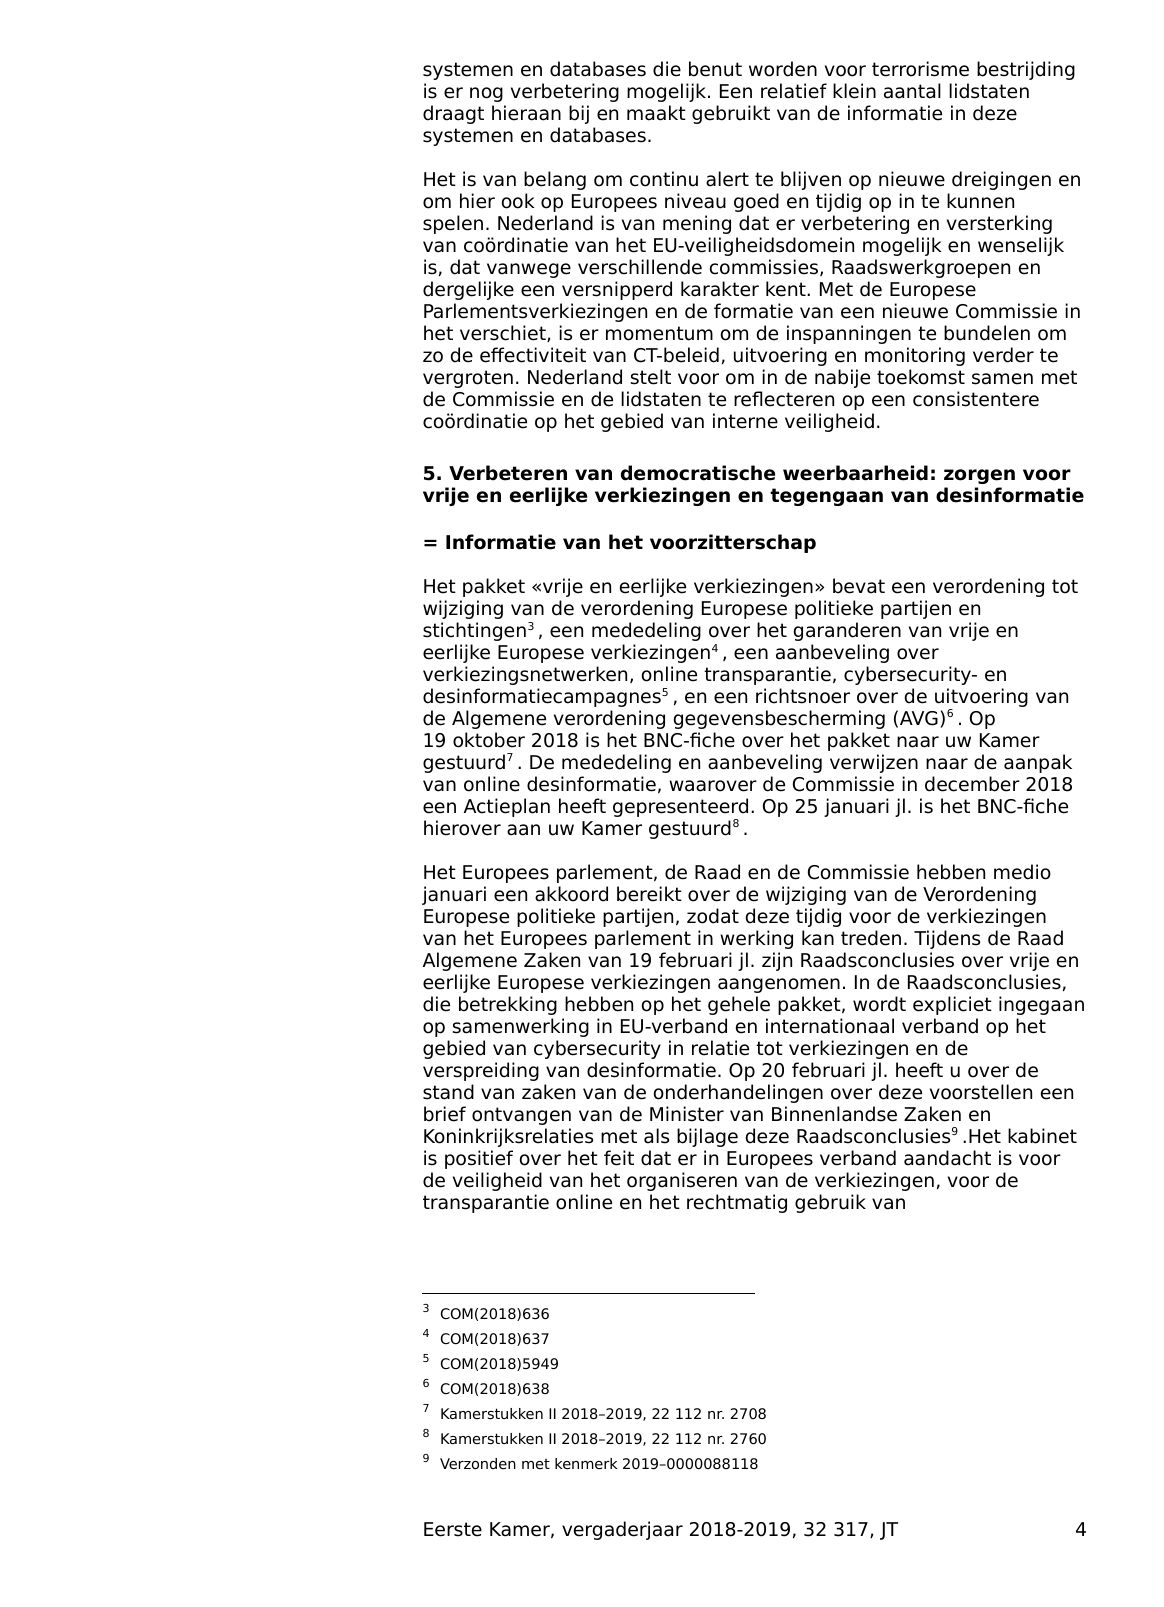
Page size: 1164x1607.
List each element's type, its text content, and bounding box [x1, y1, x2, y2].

text Het is van belang om continu alert te blijven op nieuwe dreigingen en om hier ook op Europees niveau goed en tijdig op in te kunnen spelen. Nederland is van mening dat er verbetering en versterking van coördinatie van het EU-veiligheidsdomein mogelijk en wenselijk is, dat vanwege verschillende commissies, Raadswerkgroepen en dergelijke een versnipperd karakter kent. Met de Europese Parlementsverkiezingen en de formatie van een nieuwe Commissie in het verschiet, is er momentum om de inspanningen te bundelen om zo de effectiviteit van CT-beleid, uitvoering en monitoring verder te vergroten. Nederland stelt voor om in de nabije toekomst samen met de Commissie en de lidstaten te reflecteren op een consistentere coördinatie op het gebied van interne veiligheid. [422, 169, 1087, 433]
text Kamerstukken II 2018–2019, 22 112 nr. 2708 [422, 1402, 1087, 1424]
text systemen en databases die benut worden voor terrorisme bestrijding is er nog verbetering mogelijk. Een relatief klein aantal lidstaten draagt hieraan bij en maakt gebruikt van de informatie in deze systemen en databases. [422, 59, 1087, 147]
text COM(2018)637 [422, 1327, 1087, 1349]
text Kamerstukken II 2018–2019, 22 112 nr. 2760 [422, 1427, 1087, 1449]
text Het pakket «vrije en eerlijke verkiezingen» bevat een verordening tot wijziging van de verordening Europese politieke partijen en stichtingen, een mededeling over het garanderen van vrije en eerlijke Europese verkiezingen, een aanbeveling over verkiezingsnetwerken, online transparantie, cybersecurity- en desinformatiecampagnes, en een richtsnoer over de uitvoering van de Algemene verordening gegevensbescherming (AVG). Op 19 oktober 2018 is het BNC-fiche over het pakket naar uw Kamer gestuurd. De mededeling en aanbeveling verwijzen naar de aanpak van online desinformatie, waarover de Commissie in december 2018 een Actieplan heeft gepresenteerd. Op 25 januari jl. is het BNC-fiche hierover aan uw Kamer gestuurd. [422, 576, 1087, 840]
text COM(2018)638 [422, 1377, 1087, 1399]
text Het Europees parlement, de Raad en de Commissie hebben medio januari een akkoord bereikt over de wijziging van de Verordening Europese politieke partijen, zodat deze tijdig voor de verkiezingen van het Europees parlement in werking kan treden. Tijdens de Raad Algemene Zaken van 19 februari jl. zijn Raadsconclusies over vrije en eerlijke Europese verkiezingen aangenomen. In de Raadsconclusies, die betrekking hebben op het gehele pakket, wordt expliciet ingegaan op samenwerking in EU-verband en internationaal verband op het gebied van cybersecurity in relatie tot verkiezingen en de verspreiding van desinformatie. Op 20 februari jl. heeft u over de stand van zaken van de onderhandelingen over deze voorstellen een brief ontvangen van de Minister van Binnenlandse Zaken en Koninkrijksrelaties met als bijlage deze Raadsconclusies.Het kabinet is positief over het feit dat er in Europees verband aandacht is voor de veiligheid van het organiseren van de verkiezingen, voor de transparantie online en het rechtmatig gebruik van [422, 862, 1087, 1214]
text = Informatie van het voorzitterschap [422, 532, 1087, 554]
text COM(2018)5949 [422, 1352, 1087, 1374]
subtitle 5. Verbeteren van democratische weerbaarheid: zorgen voor vrije en eerlijke verkiezingen en tegengaan van desinformatie [422, 463, 1087, 507]
text Verzonden met kenmerk 2019–0000088118 [422, 1452, 1087, 1474]
text COM(2018)636 [422, 1302, 1087, 1324]
